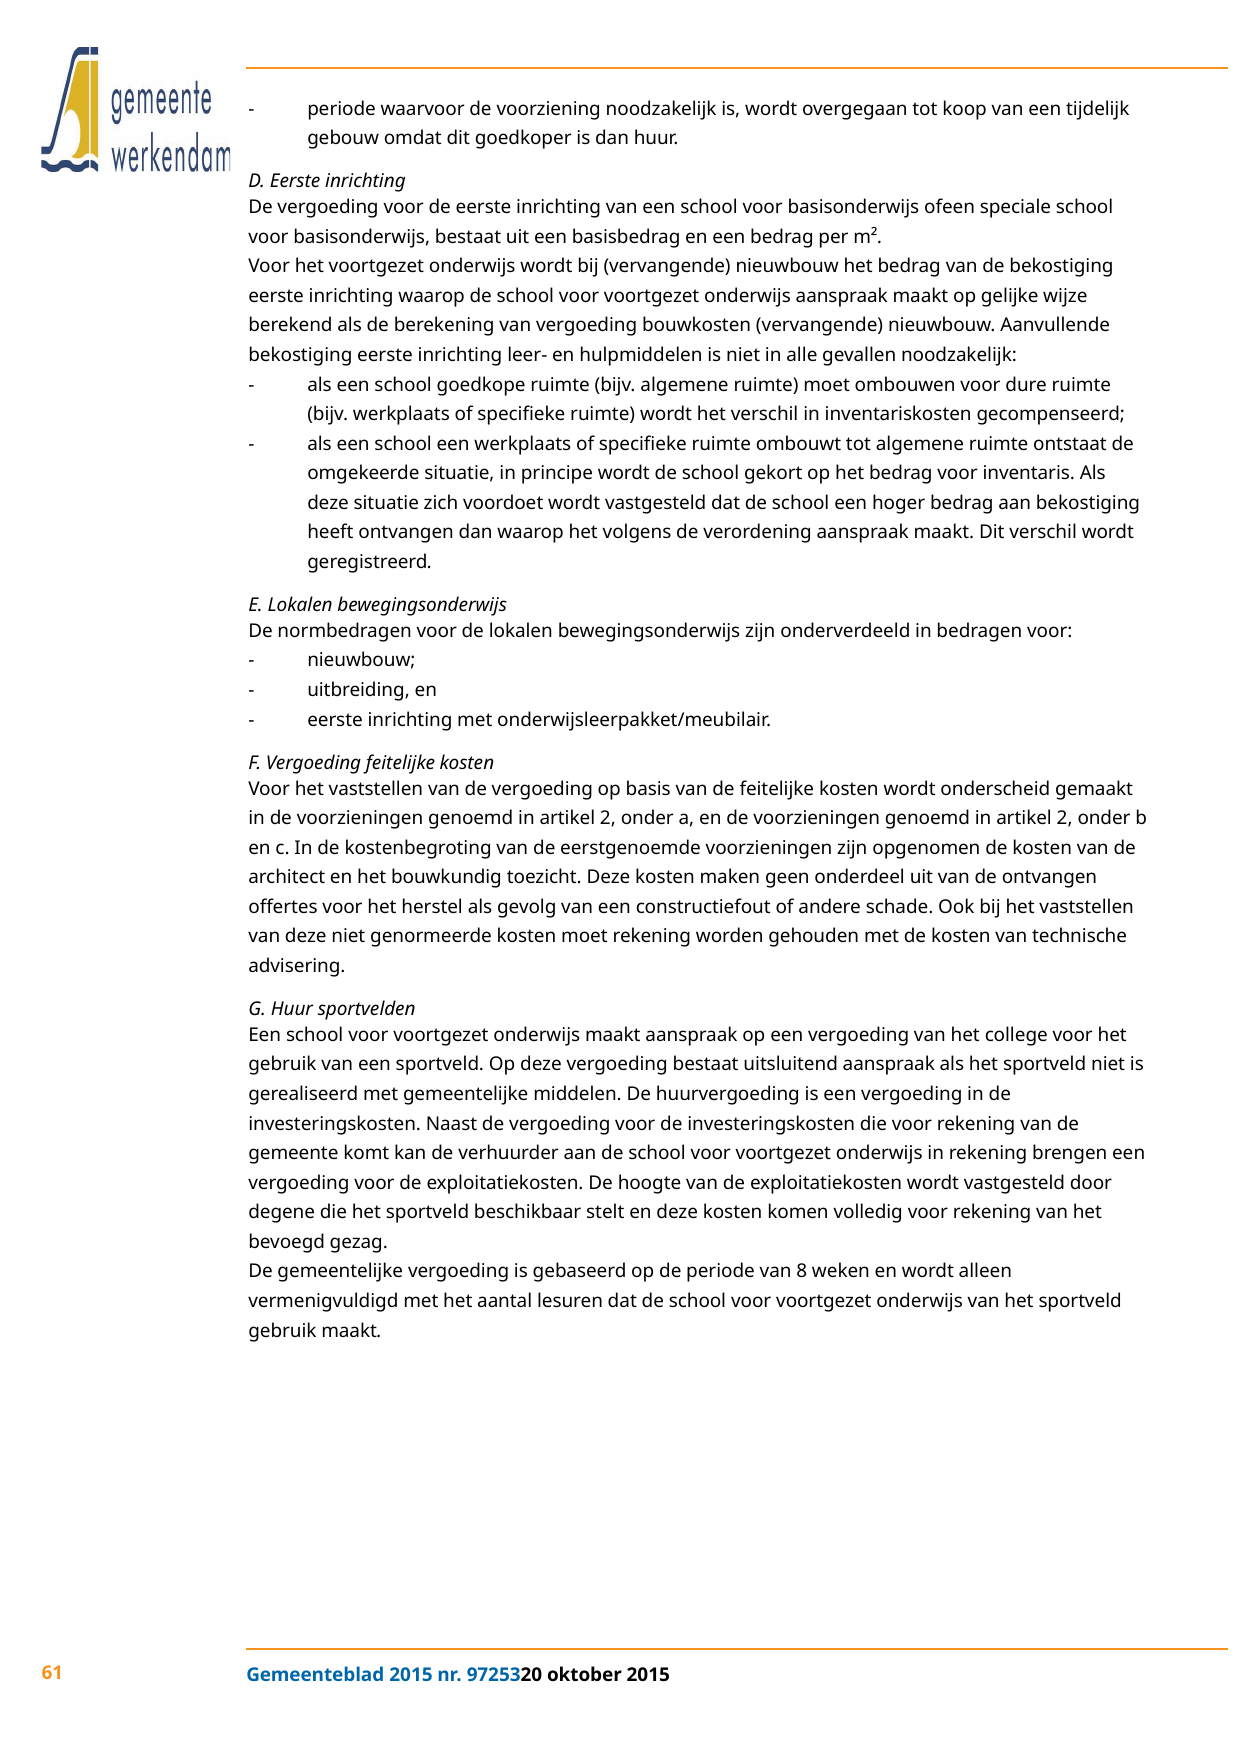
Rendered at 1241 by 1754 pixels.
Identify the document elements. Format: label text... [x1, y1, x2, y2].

text Een school voor voortgezet onderwijs maakt aanspraak op een vergoeding van het college voor het gebruik van een sportveld. Op deze vergoeding bestaat uitsluitend aanspraak als het sportveld niet is gerealiseerd met gemeentelijke middelen. De huurvergoeding is een vergoeding in de investeringskosten. Naast de vergoeding voor de investeringskosten die voor rekening van de gemeente komt kan de verhuurder aan de school voor voortgezet onderwijs in rekening brengen een vergoeding voor de exploitatiekosten. De hoogte van de exploitatiekosten wordt vastgesteld door degene die het sportveld beschikbaar stelt en deze kosten komen volledig voor rekening van het bevoegd gezag. [248, 1021, 1152, 1254]
text Voor het voortgezet onderwijs wordt bij (vervangende) nieuwbouw het bedrag van de bekostiging eerste inrichting waarop de school voor voortgezet onderwijs aanspraak maakt op gelijke wijze berekend als de berekening van vergoeding bouwkosten (vervangende) nieuwbouw. Aanvullende bekostiging eerste inrichting leer- en hulpmiddelen is niet in alle gevallen noodzakelijk: [248, 252, 1152, 367]
list periode waarvoor de voorziening noodzakelijk is, wordt overgegaan tot koop van een tijdelijk gebouw omdat dit goedkoper is dan huur. [248, 95, 1152, 150]
list nieuwbouw; [248, 647, 1152, 672]
text D. Eerste inrichting [248, 167, 1152, 193]
text De normbedragen voor de lokalen bewegingsonderwijs zijn onderverdeeld in bedragen voor: [248, 617, 1152, 643]
text F. Vergoeding feitelijke kosten [248, 749, 1152, 775]
text De vergoeding voor de eerste inrichting van een school voor basisonderwijs ofeen speciale school voor basisonderwijs, bestaat uit een basisbedrag en een bedrag per m². [248, 193, 1152, 248]
list uitbreiding, en [248, 676, 1152, 702]
picture [41, 47, 231, 172]
list eerste inrichting met onderwijsleerpakket/meubilair. [248, 706, 1152, 732]
text De gemeentelijke vergoeding is gebaseerd op de periode van 8 weken en wordt alleen vermenigvuldigd met het aantal lesuren dat de school voor voortgezet onderwijs van het sportveld gebruik maakt. [248, 1258, 1152, 1343]
text G. Huur sportvelden [248, 995, 1152, 1021]
text E. Lokalen bewegingsonderwijs [248, 591, 1152, 617]
list als een school een werkplaats of specifieke ruimte ombouwt tot algemene ruimte ontstaat de omgekeerde situatie, in principe wordt de school gekort op het bedrag voor inventaris. Als deze situatie zich voordoet wordt vastgesteld dat de school een hoger bedrag aan bekostiging heeft ontvangen dan waarop het volgens de verordening aanspraak maakt. Dit verschil wordt geregistreerd. [248, 430, 1152, 574]
list als een school goedkope ruimte (bijv. algemene ruimte) moet ombouwen voor dure ruimte (bijv. werkplaats of specifieke ruimte) wordt het verschil in inventariskosten gecompenseerd; [248, 371, 1152, 426]
text Voor het vaststellen van de vergoeding op basis van de feitelijke kosten wordt onderscheid gemaakt in de voorzieningen genoemd in artikel 2, onder a, en de voorzieningen genoemd in artikel 2, onder b en c. In de kostenbegroting van de eerstgenoemde voorzieningen zijn opgenomen de kosten van de architect en het bouwkundig toezicht. Deze kosten maken geen onderdeel uit van de ontvangen offertes voor het herstel als gevolg van een constructiefout of andere schade. Ook bij het vaststellen van deze niet genormeerde kosten moet rekening worden gehouden met de kosten van technische advisering. [248, 775, 1152, 978]
